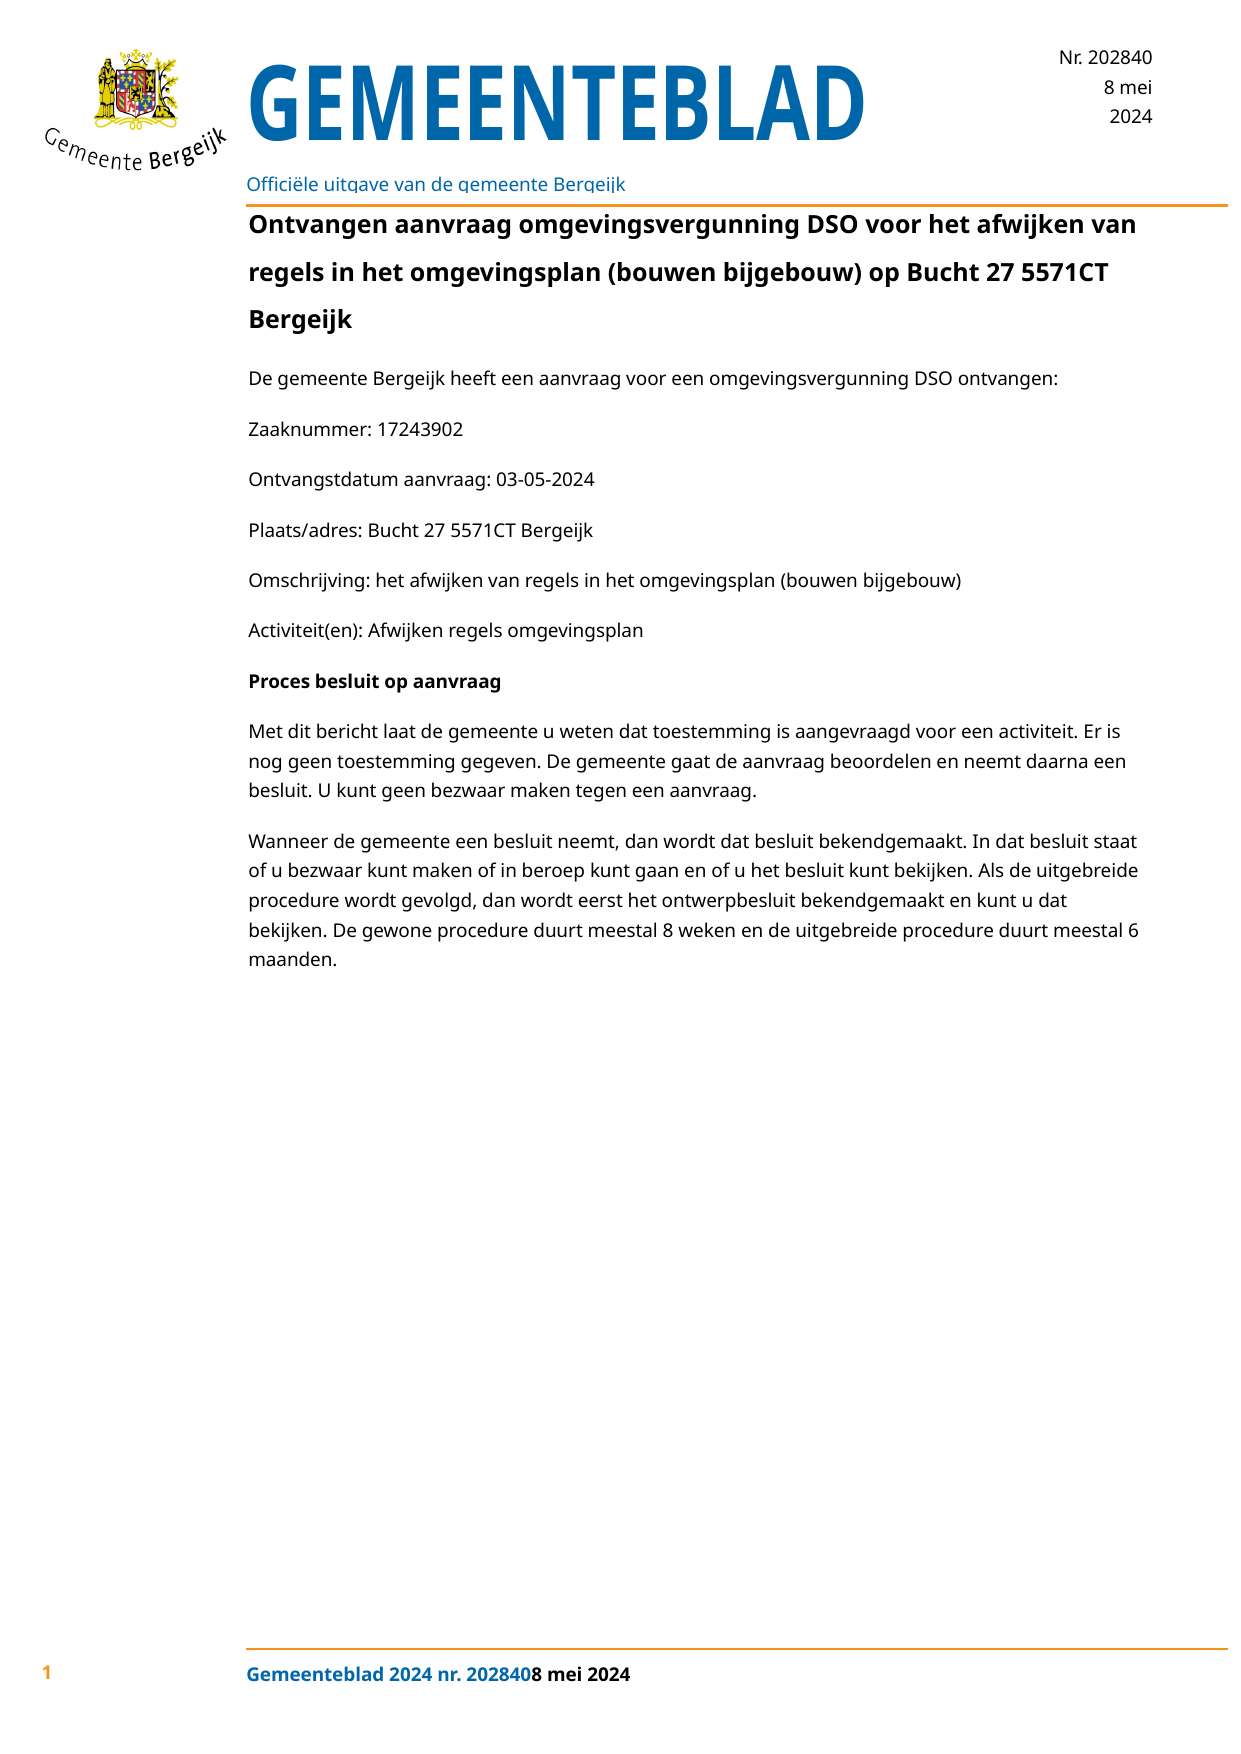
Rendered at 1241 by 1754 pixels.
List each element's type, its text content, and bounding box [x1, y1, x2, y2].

text Ontvangstdatum aanvraag: 03-05-2024 [248, 466, 1152, 492]
text Plaats/adres: Bucht 27 5571CT Bergeijk [248, 517, 1152, 542]
text De gemeente Bergeijk heeft een aanvraag voor een omgevingsvergunning DSO ontvangen: [248, 366, 1152, 391]
text Met dit bericht laat de gemeente u weten dat toestemming is aangevraagd voor een activiteit. Er is nog geen toestemming gegeven. De gemeente gaat de aanvraag beoordelen en neemt daarna een besluit. U kunt geen bezwaar maken tegen een aanvraag. [248, 718, 1152, 803]
text Activiteit(en): Afwijken regels omgevingsplan [248, 618, 1152, 643]
text Omschrijving: het afwijken van regels in het omgevingsplan (bouwen bijgebouw) [248, 567, 1152, 593]
picture [41, 47, 231, 172]
text Proces besluit op aanvraag [248, 668, 1152, 694]
text Wanneer de gemeente een besluit neemt, dan wordt dat besluit bekendgemaakt. In dat besluit staat of u bezwaar kunt maken of in beroep kunt gaan en of u het besluit kunt bekijken. Als de uitgebreide procedure wordt gevolgd, dan wordt eerst het ontwerpbesluit bekendgemaakt en kunt u dat bekijken. De gewone procedure duurt meestal 8 weken en de uitgebreide procedure duurt meestal 6 maanden. [248, 828, 1152, 972]
text Ontvangen aanvraag omgevingsvergunning DSO voor het afwijken van regels in het omgevingsplan (bouwen bijgebouw) op Bucht 27 5571CT Bergeijk [248, 207, 1152, 336]
text Zaaknummer: 17243902 [248, 416, 1152, 442]
